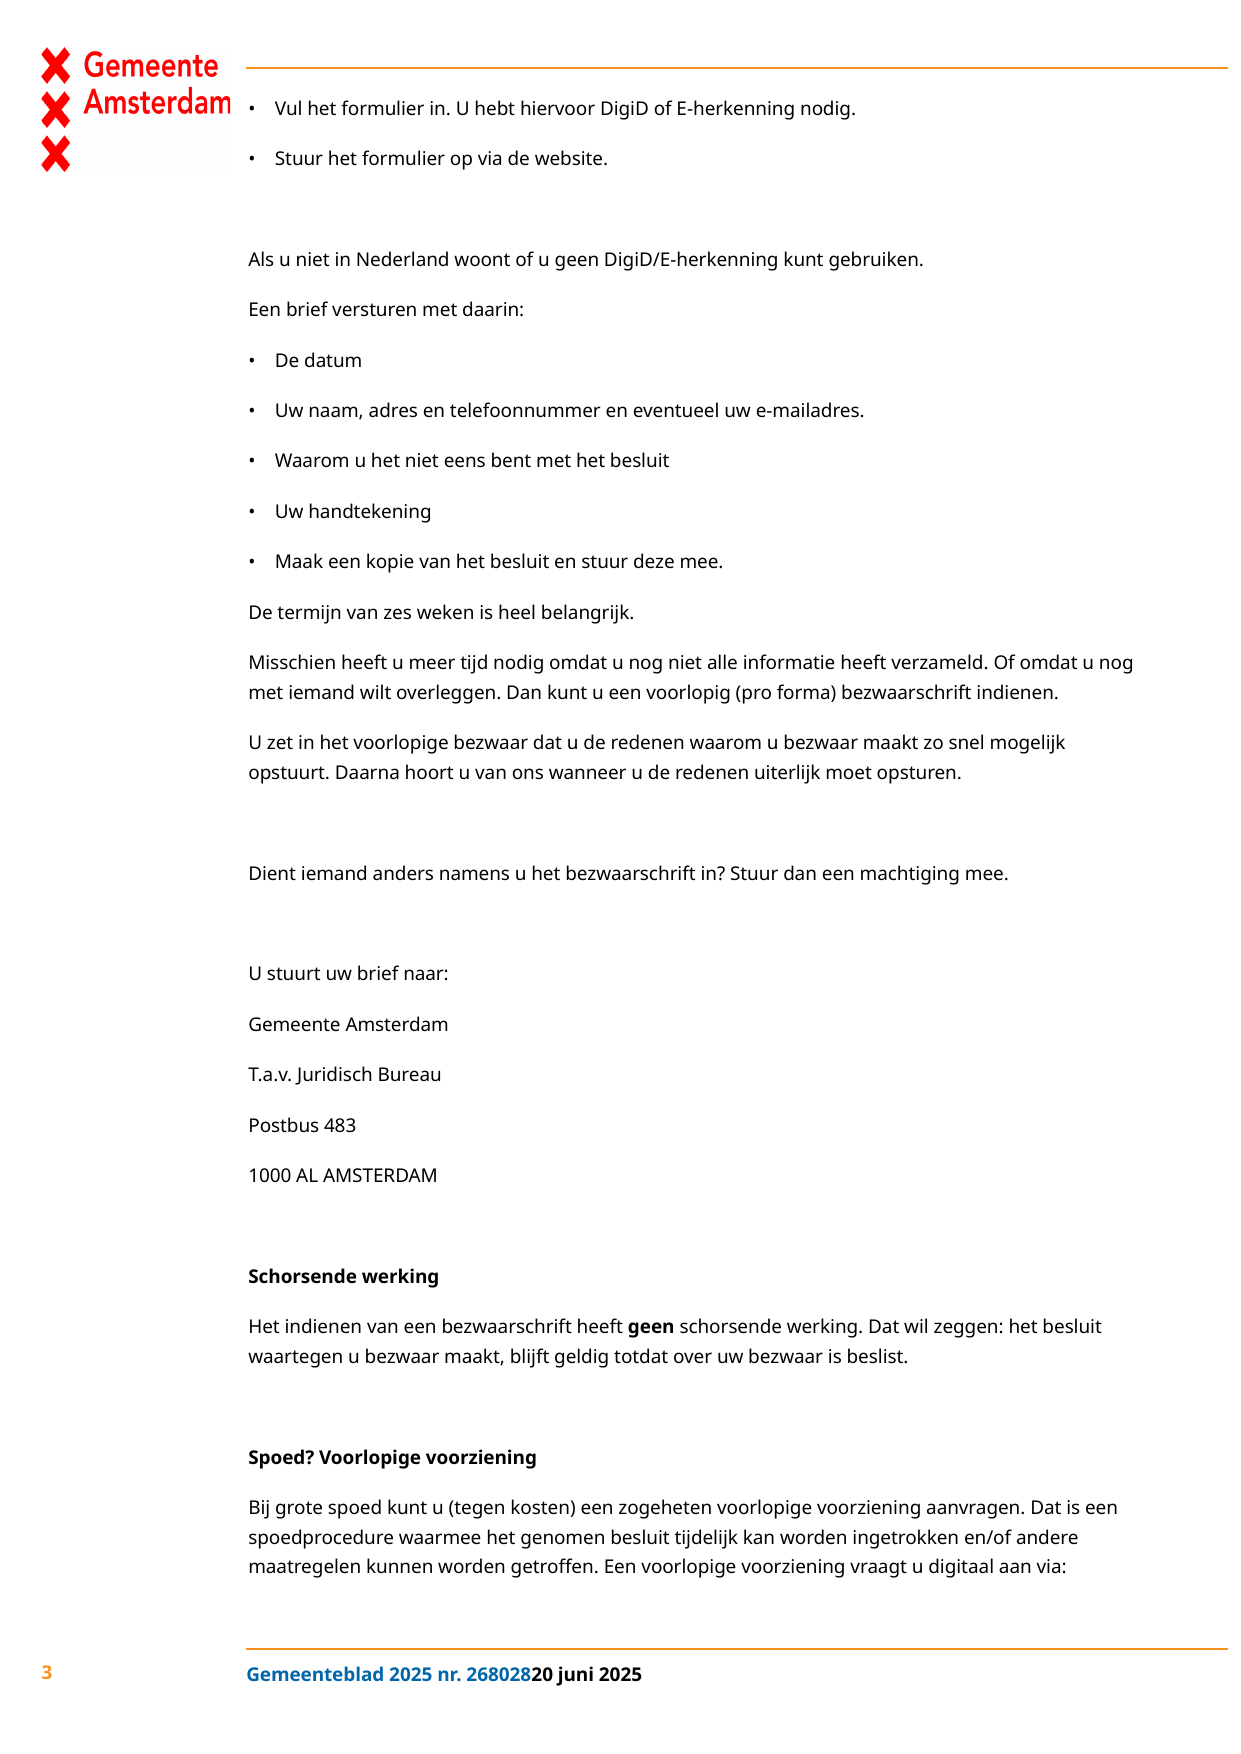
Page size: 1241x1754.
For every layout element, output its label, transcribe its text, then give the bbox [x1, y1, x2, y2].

text Bij grote spoed kunt u (tegen kosten) een zogeheten voorlopige voorziening aanvragen. Dat is een spoedprocedure waarmee het genomen besluit tijdelijk kan worden ingetrokken en/of andere maatregelen kunnen worden getroffen. Een voorlopige voorziening vraagt u digitaal aan via: [248, 1494, 1152, 1579]
text Het indienen van een bezwaarschrift heeft geen schorsende werking. Dat wil zeggen: het besluit waartegen u bezwaar maakt, blijft geldig totdat over uw bezwaar is beslist. [248, 1313, 1152, 1369]
text Postbus 483 [248, 1112, 1152, 1138]
text T.a.v. Juridisch Bureau [248, 1061, 1152, 1087]
text • Maak een kopie van het besluit en stuur deze mee. [248, 548, 1152, 574]
text • Uw naam, adres en telefoonnummer en eventueel uw e-mailadres. [248, 397, 1152, 423]
text De termijn van zes weken is heel belangrijk. [248, 599, 1152, 625]
text Gemeente Amsterdam [248, 1011, 1152, 1037]
text • Uw handtekening [248, 498, 1152, 524]
picture [41, 47, 231, 172]
text Als u niet in Nederland woont of u geen DigiD/E-herkenning kunt gebruiken. [248, 246, 1152, 272]
text Een brief versturen met daarin: [248, 296, 1152, 322]
text Misschien heeft u meer tijd nodig omdat u nog niet alle informatie heeft verzameld. Of omdat u nog met iemand wilt overleggen. Dan kunt u een voorlopig (pro forma) bezwaarschrift indienen. [248, 649, 1152, 705]
text 1000 AL AMSTERDAM [248, 1162, 1152, 1188]
text • Stuur het formulier op via de website. [248, 145, 1152, 171]
text Dient iemand anders namens u het bezwaarschrift in? Stuur dan een machtiging mee. [248, 860, 1152, 886]
text • Vul het formulier in. U hebt hiervoor DigiD of E-herkenning nodig. [248, 95, 1152, 121]
text U zet in het voorlopige bezwaar dat u de redenen waarom u bezwaar maakt zo snel mogelijk opstuurt. Daarna hoort u van ons wanneer u de redenen uiterlijk moet opsturen. [248, 729, 1152, 785]
text • De datum [248, 347, 1152, 373]
text Spoed? Voorlopige voorziening [248, 1444, 1152, 1470]
text • Waarom u het niet eens bent met het besluit [248, 448, 1152, 473]
text U stuurt uw brief naar: [248, 961, 1152, 986]
text Schorsende werking [248, 1263, 1152, 1289]
